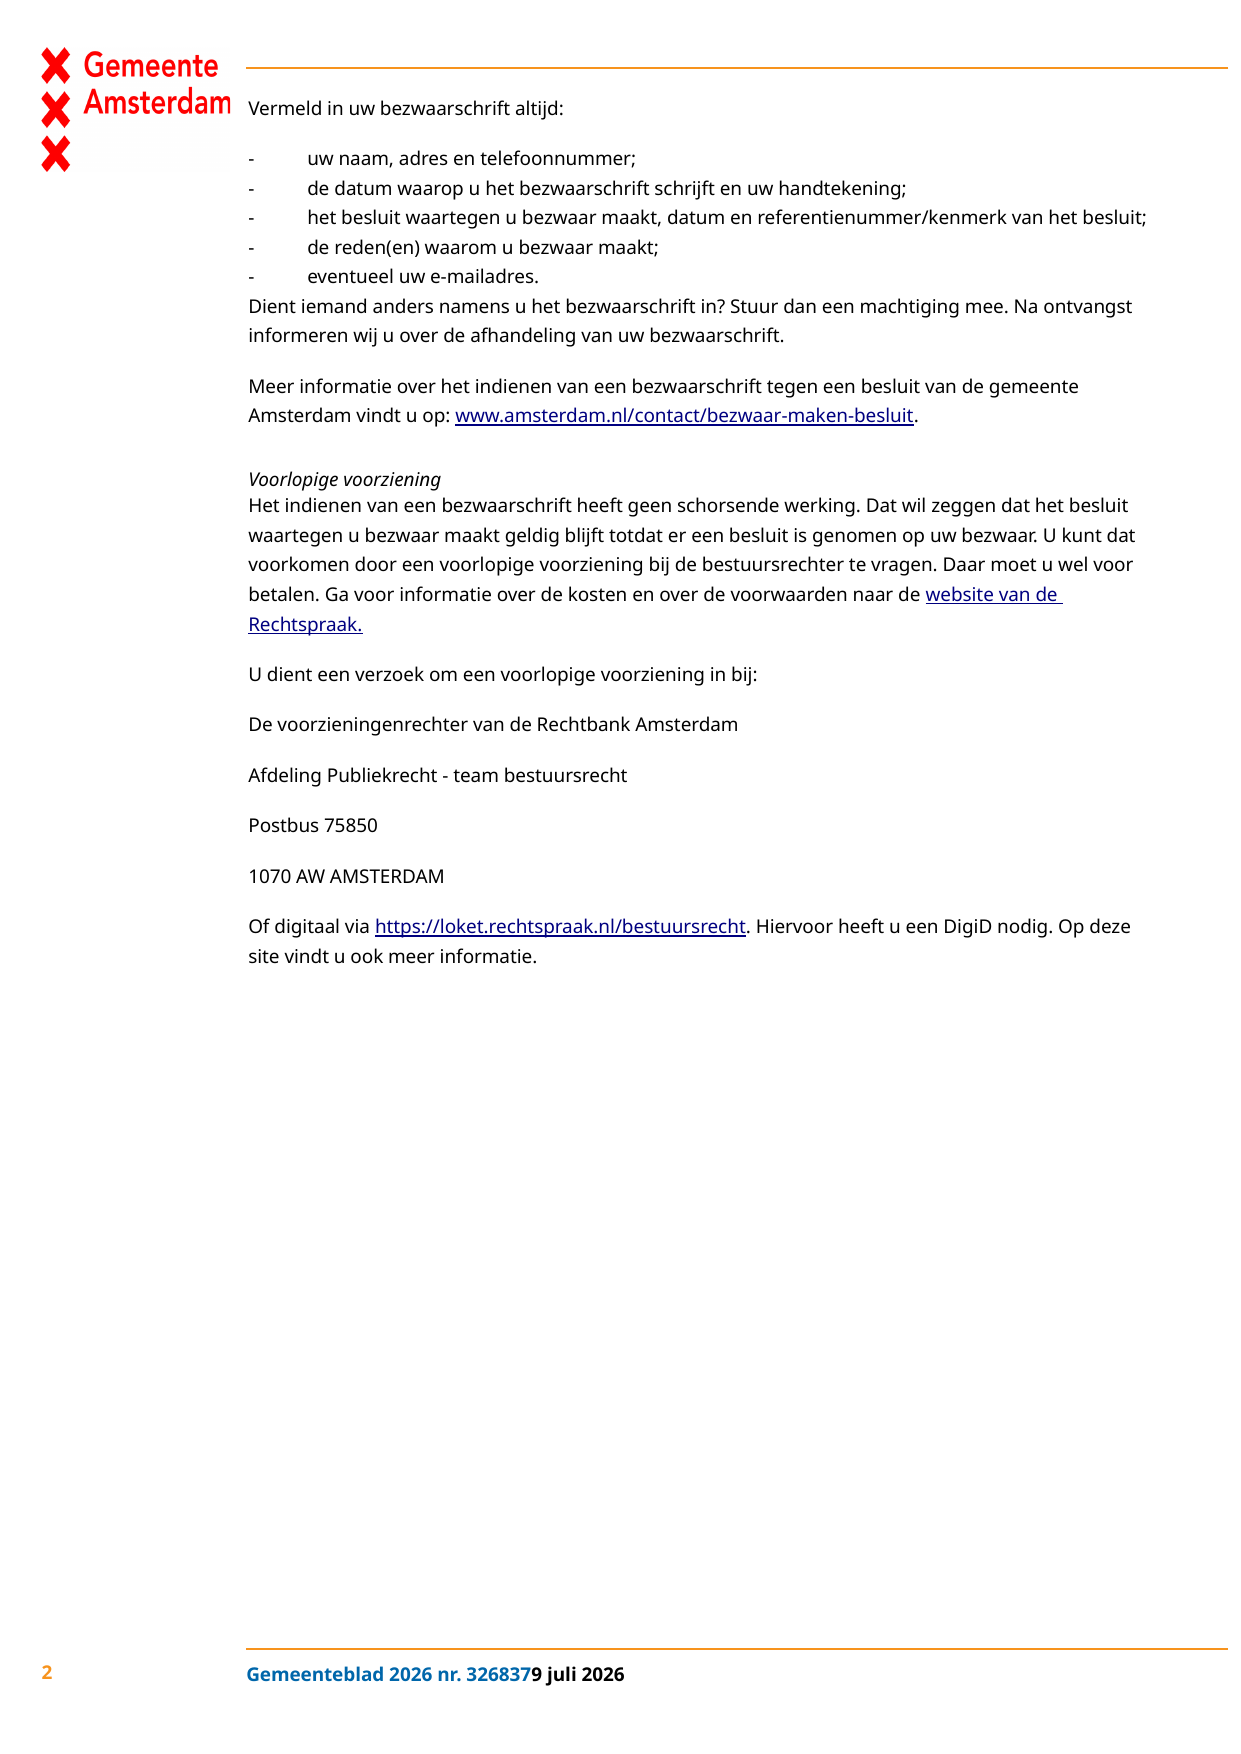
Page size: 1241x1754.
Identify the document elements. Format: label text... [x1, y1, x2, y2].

list de reden(en) waarom u bezwaar maakt; [248, 234, 1152, 260]
list uw naam, adres en telefoonnummer; [248, 145, 1152, 171]
list de datum waarop u het bezwaarschrift schrijft en uw handtekening; [248, 175, 1152, 201]
text Vermeld in uw bezwaarschrift altijd: [248, 95, 1152, 121]
list het besluit waartegen u bezwaar maakt, datum en referentienummer/kenmerk van het besluit; [248, 204, 1152, 230]
text Of digitaal via https://loket.rechtspraak.nl/bestuursrecht. Hiervoor heeft u een DigiD nodig. Op deze site vindt u ook meer informatie. [248, 913, 1152, 968]
list eventueel uw e-mailadres. [248, 263, 1152, 289]
text Dient iemand anders namens u het bezwaarschrift in? Stuur dan een machtiging mee. Na ontvangst informeren wij u over de afhandeling van uw bezwaarschrift. [248, 293, 1152, 348]
text De voorzieningenrechter van de Rechtbank Amsterdam [248, 712, 1152, 737]
text 1070 AW AMSTERDAM [248, 863, 1152, 888]
text Postbus 75850 [248, 812, 1152, 838]
text Afdeling Publiekrecht - team bestuursrecht [248, 762, 1152, 788]
picture [41, 47, 231, 172]
text Het indienen van een bezwaarschrift heeft geen schorsende werking. Dat wil zeggen dat het besluit waartegen u bezwaar maakt geldig blijft totdat er een besluit is genomen op uw bezwaar. U kunt dat voorkomen door een voorlopige voorziening bij de bestuursrechter te vragen. Daar moet u wel voor betalen. Ga voor informatie over de kosten en over de voorwaarden naar de website van de Rechtspraak. [248, 492, 1152, 636]
text U dient een verzoek om een voorlopige voorziening in bij: [248, 661, 1152, 687]
text Meer informatie over het indienen van een bezwaarschrift tegen een besluit van de gemeente Amsterdam vindt u op: www.amsterdam.nl/contact/bezwaar-maken-besluit. [248, 373, 1152, 428]
text Voorlopige voorziening [248, 467, 1152, 492]
